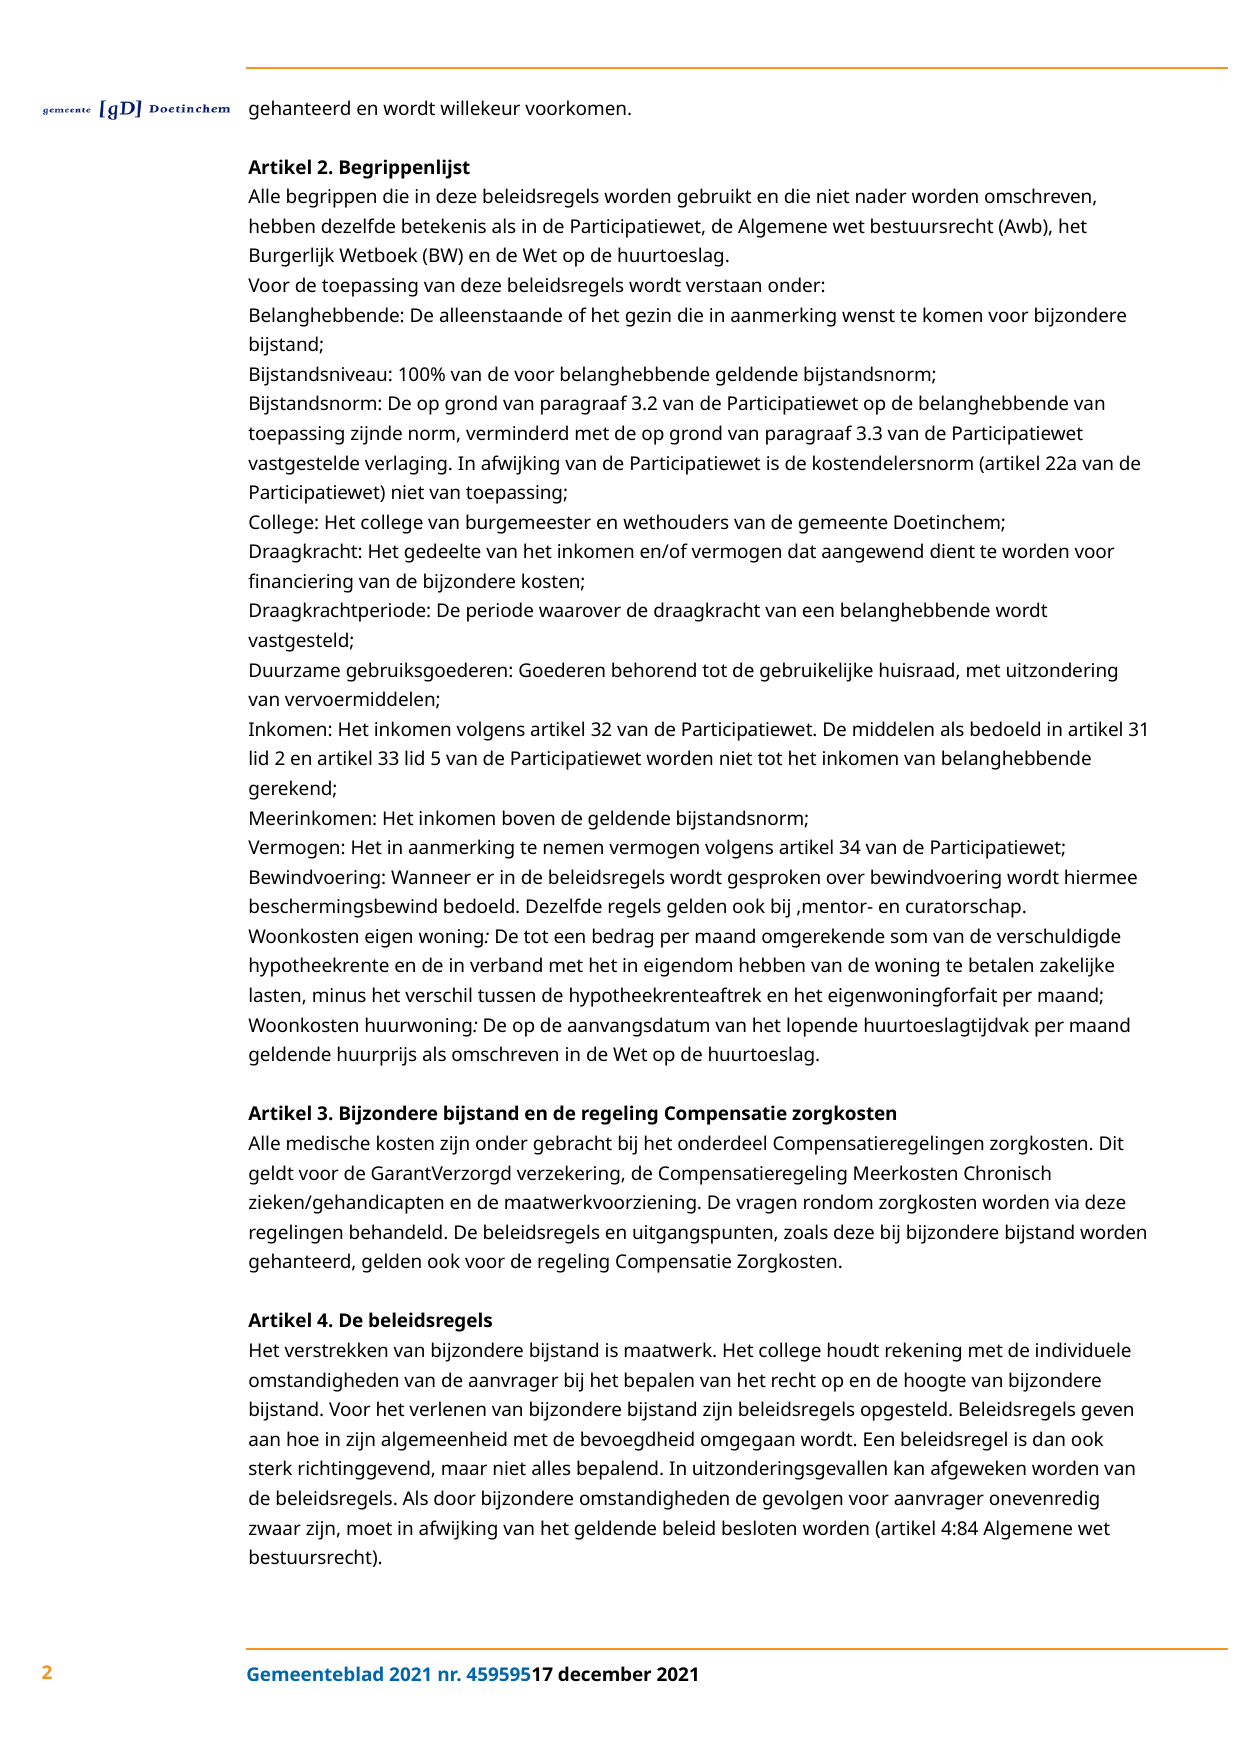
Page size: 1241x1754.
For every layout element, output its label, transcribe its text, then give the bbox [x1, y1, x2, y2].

text Vermogen: Het in aanmerking te nemen vermogen volgens artikel 34 van de Participatiewet; [248, 834, 1152, 860]
text Alle medische kosten zijn onder gebracht bij het onderdeel Compensatieregelingen zorgkosten. Dit geldt voor de GarantVerzorgd verzekering, de Compensatieregeling Meerkosten Chronisch zieken/gehandicapten en de maatwerkvoorziening. De vragen rondom zorgkosten worden via deze regelingen behandeld. De beleidsregels en uitgangspunten, zoals deze bij bijzondere bijstand worden gehanteerd, gelden ook voor de regeling Compensatie Zorgkosten. [248, 1130, 1152, 1274]
text Duurzame gebruiksgoederen: Goederen behorend tot de gebruikelijke huisraad, met uitzondering van vervoermiddelen; [248, 657, 1152, 712]
text Artikel 4. De beleidsregels [248, 1308, 1152, 1333]
text gehanteerd en wordt willekeur voorkomen. [248, 95, 1152, 121]
picture [41, 47, 231, 172]
text Belanghebbende: De alleenstaande of het gezin die in aanmerking wenst te komen voor bijzondere bijstand; [248, 302, 1152, 357]
text Draagkracht: Het gedeelte van het inkomen en/of vermogen dat aangewend dient te worden voor financiering van de bijzondere kosten; [248, 538, 1152, 594]
text Het verstrekken van bijzondere bijstand is maatwerk. Het college houdt rekening met de individuele omstandigheden van de aanvrager bij het bepalen van het recht op en de hoogte van bijzondere bijstand. Voor het verlenen van bijzondere bijstand zijn beleidsregels opgesteld. Beleidsregels geven aan hoe in zijn algemeenheid met de bevoegdheid omgegaan wordt. Een beleidsregel is dan ook sterk richtinggevend, maar niet alles bepalend. In uitzonderingsgevallen kan afgeweken worden van de beleidsregels. Als door bijzondere omstandigheden de gevolgen voor aanvrager onevenredig zwaar zijn, moet in afwijking van het geldende beleid besloten worden (artikel 4:84 Algemene wet bestuursrecht). [248, 1337, 1152, 1570]
text Bijstandsniveau: 100% van de voor belanghebbende geldende bijstandsnorm; [248, 361, 1152, 387]
text Alle begrippen die in deze beleidsregels worden gebruikt en die niet nader worden omschreven, hebben dezelfde betekenis als in de Participatiewet, de Algemene wet bestuursrecht (Awb), het Burgerlijk Wetboek (BW) en de Wet op de huurtoeslag. [248, 183, 1152, 268]
text Draagkrachtperiode: De periode waarover de draagkracht van een belanghebbende wordt vastgesteld; [248, 598, 1152, 653]
text Bewindvoering: Wanneer er in de beleidsregels wordt gesproken over bewindvoering wordt hiermee beschermingsbewind bedoeld. Dezelfde regels gelden ook bij ,mentor- en curatorschap. [248, 864, 1152, 919]
text Bijstandsnorm: De op grond van paragraaf 3.2 van de Participatiewet op de belanghebbende van toepassing zijnde norm, verminderd met de op grond van paragraaf 3.3 van de Participatiewet vastgestelde verlaging. In afwijking van de Participatiewet is de kostendelersnorm (artikel 22a van de Participatiewet) niet van toepassing; [248, 391, 1152, 505]
text Meerinkomen: Het inkomen boven de geldende bijstandsnorm; [248, 805, 1152, 831]
text Woonkosten eigen woning: De tot een bedrag per maand omgerekende som van de verschuldigde hypotheekrente en de in verband met het in eigendom hebben van de woning te betalen zakelijke lasten, minus het verschil tussen de hypotheekrenteaftrek en het eigenwoningforfait per maand; [248, 923, 1152, 1008]
text College: Het college van burgemeester en wethouders van de gemeente Doetinchem; [248, 509, 1152, 535]
text Artikel 3. Bijzondere bijstand en de regeling Compensatie zorgkosten [248, 1101, 1152, 1126]
text Woonkosten huurwoning: De op de aanvangsdatum van het lopende huurtoeslagtijdvak per maand geldende huurprijs als omschreven in de Wet op de huurtoeslag. [248, 1012, 1152, 1067]
text Inkomen: Het inkomen volgens artikel 32 van de Participatiewet. De middelen als bedoeld in artikel 31 lid 2 en artikel 33 lid 5 van de Participatiewet worden niet tot het inkomen van belanghebbende gerekend; [248, 716, 1152, 801]
text Artikel 2. Begrippenlijst [248, 154, 1152, 180]
text Voor de toepassing van deze beleidsregels wordt verstaan onder: [248, 272, 1152, 298]
